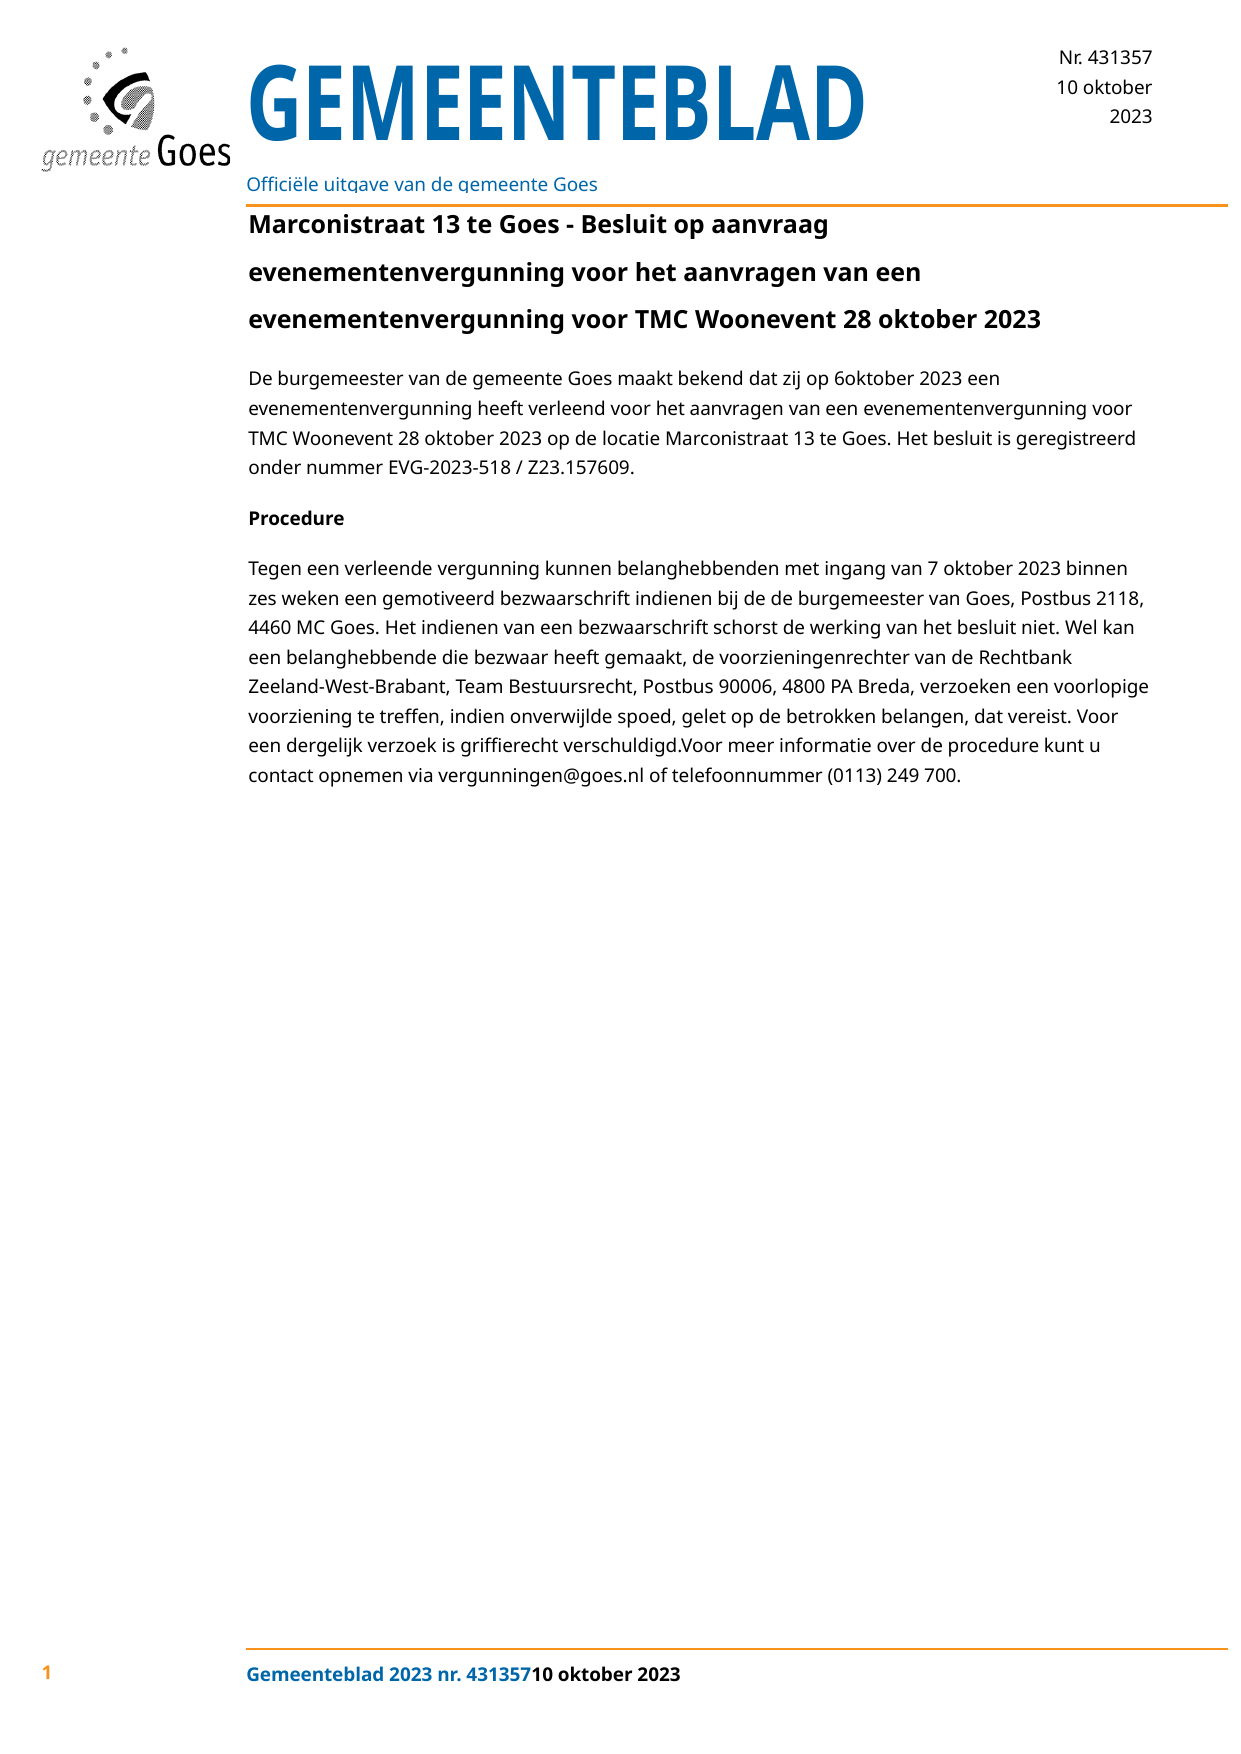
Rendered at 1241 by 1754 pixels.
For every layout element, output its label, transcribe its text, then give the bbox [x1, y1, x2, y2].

text Tegen een verleende vergunning kunnen belanghebbenden met ingang van 7 oktober 2023 binnen zes weken een gemotiveerd bezwaarschrift indienen bij de de burgemeester van Goes, Postbus 2118, 4460 MC Goes. Het indienen van een bezwaarschrift schorst de werking van het besluit niet. Wel kan een belanghebbende die bezwaar heeft gemaakt, de voorzieningenrechter van de Rechtbank Zeeland-West-Brabant, Team Bestuursrecht, Postbus 90006, 4800 PA Breda, verzoeken een voorlopige voorziening te treffen, indien onverwijlde spoed, gelet op de betrokken belangen, dat vereist. Voor een dergelijk verzoek is griffierecht verschuldigd.Voor meer informatie over de procedure kunt u contact opnemen via vergunningen@goes.nl of telefoonnummer (0113) 249 700. [248, 555, 1152, 788]
text Marconistraat 13 te Goes - Besluit op aanvraag evenementenvergunning voor het aanvragen van een evenementenvergunning voor TMC Woonevent 28 oktober 2023 [248, 207, 1152, 336]
picture [41, 47, 231, 172]
text Procedure [248, 505, 1152, 530]
text De burgemeester van de gemeente Goes maakt bekend dat zij op 6oktober 2023 een evenementenvergunning heeft verleend voor het aanvragen van een evenementenvergunning voor TMC Woonevent 28 oktober 2023 op de locatie Marconistraat 13 te Goes. Het besluit is geregistreerd onder nummer EVG-2023-518 / Z23.157609. [248, 366, 1152, 480]
